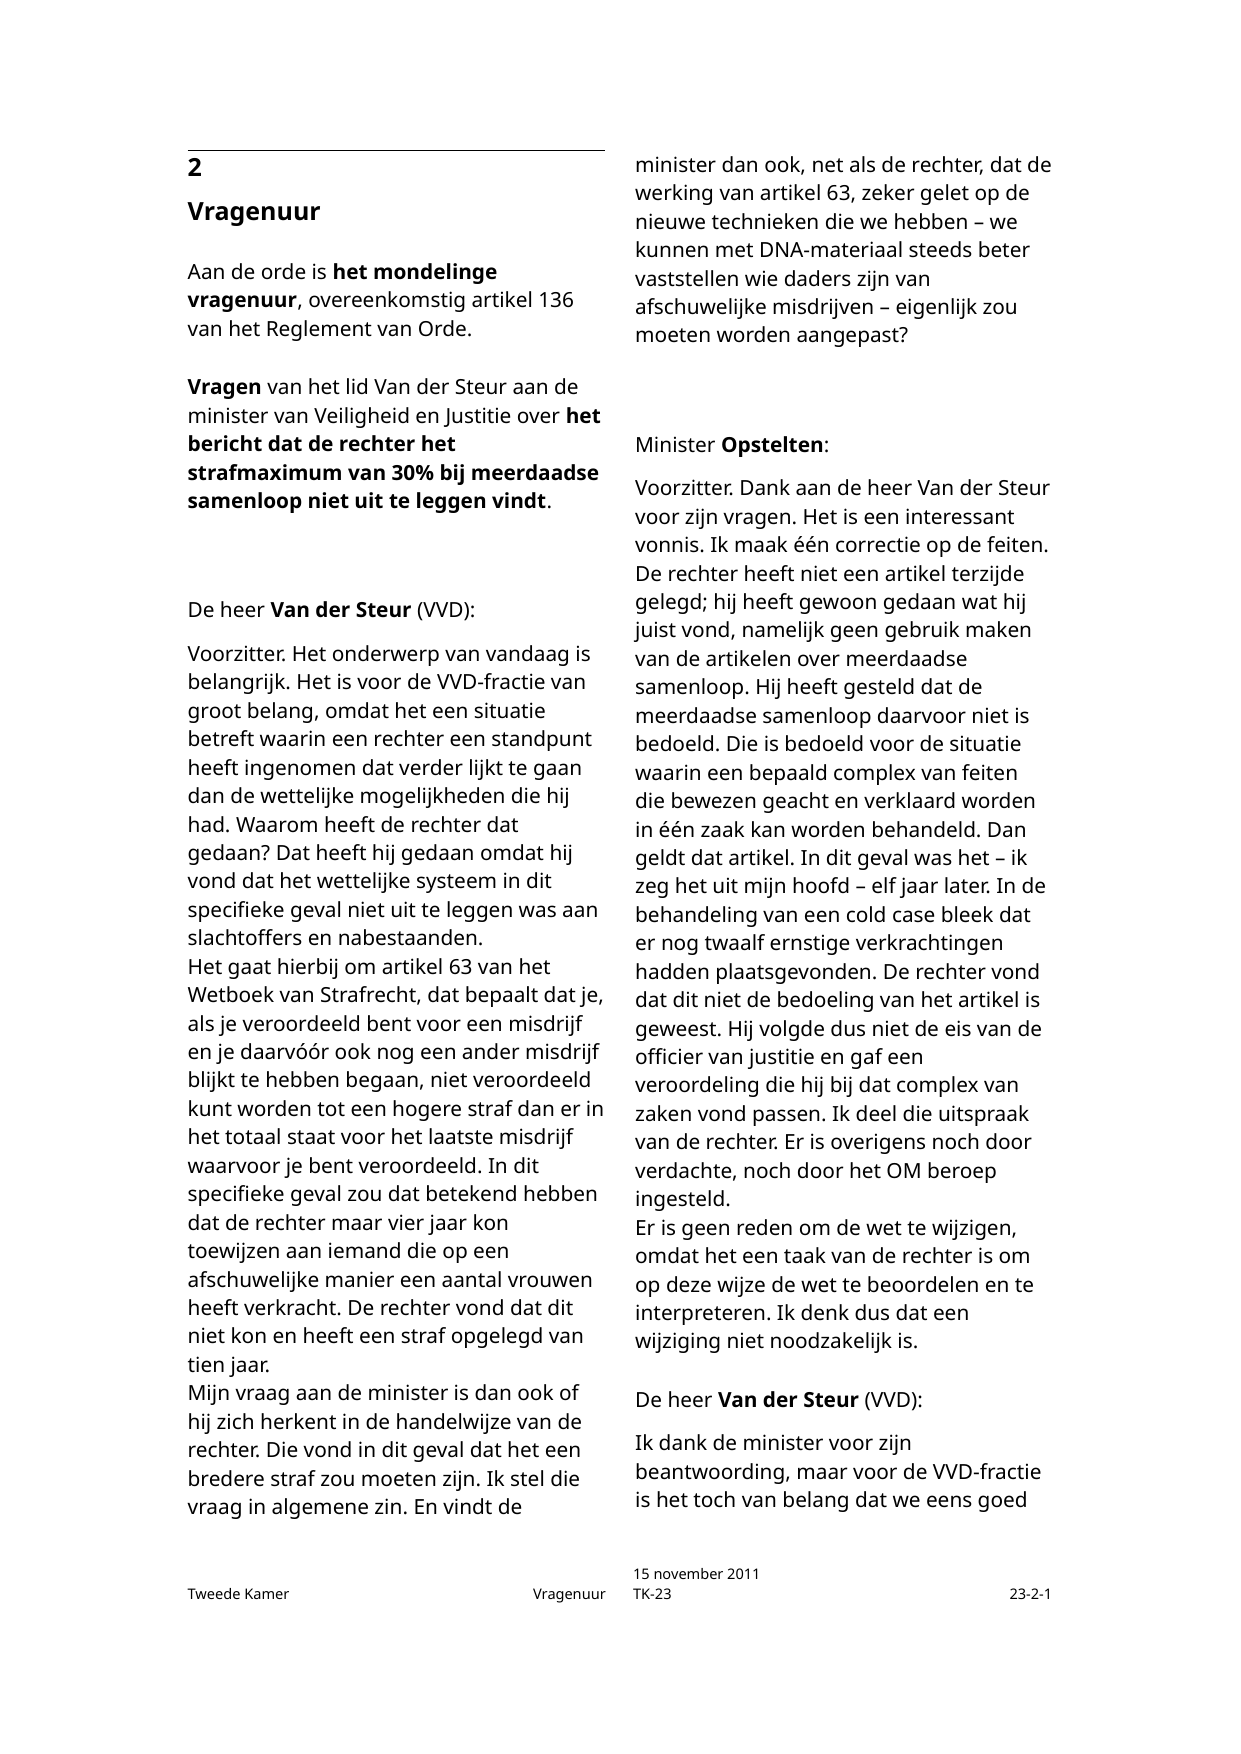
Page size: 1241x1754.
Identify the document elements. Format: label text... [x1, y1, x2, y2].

text De heer Van der Steur (VVD): [635, 1385, 1053, 1413]
text De heer Van der Steur (VVD): [187, 596, 605, 624]
text minister dan ook, net als de rechter, dat de werking van artikel 63, zeker gelet op de nieuwe technieken die we hebben – we kunnen met DNA-materiaal steeds beter vaststellen wie daders zijn van afschuwelijke misdrijven – eigenlijk zou moeten worden aangepast? [635, 150, 1053, 349]
text  [635, 379, 1053, 407]
text Voorzitter. Het onderwerp van vandaag is belangrijk. Het is voor de VVD-fractie van groot belang, omdat het een situatie betreft waarin een rechter een standpunt heeft ingenomen dat verder lijkt te gaan dan de wettelijke mogelijkheden die hij had. Waarom heeft de rechter dat gedaan? Dat heeft hij gedaan omdat hij vond dat het wettelijke systeem in dit specifieke geval niet uit te leggen was aan slachtoffers en nabestaanden. [187, 639, 605, 952]
text Vragenuur [187, 193, 605, 227]
text Minister Opstelten: [635, 430, 1053, 458]
text 2 [187, 151, 605, 184]
text Aan de orde is het mondelinge vragenuur, overeenkomstig artikel 136 van het Reglement van Orde. [187, 257, 605, 342]
text Mijn vraag aan de minister is dan ook of hij zich herkent in de handelwijze van de rechter. Die vond in dit geval dat het een bredere straf zou moeten zijn. Ik stel die vraag in algemene zin. En vindt de [187, 1378, 605, 1521]
text Voorzitter. Dank aan de heer Van der Steur voor zijn vragen. Het is een interessant vonnis. Ik maak één correctie op de feiten. De rechter heeft niet een artikel terzijde gelegd; hij heeft gewoon gedaan wat hij juist vond, namelijk geen gebruik maken van de artikelen over meerdaadse samenloop. Hij heeft gesteld dat de meerdaadse samenloop daarvoor niet is bedoeld. Die is bedoeld voor de situatie waarin een bepaald complex van feiten die bewezen geacht en verklaard worden in één zaak kan worden behandeld. Dan geldt dat artikel. In dit geval was het – ik zeg het uit mijn hoofd – elf jaar later. In de behandeling van een cold case bleek dat er nog twaalf ernstige verkrachtingen hadden plaatsgevonden. De rechter vond dat dit niet de bedoeling van het artikel is geweest. Hij volgde dus niet de eis van de officier van justitie en gaf een veroordeling die hij bij dat complex van zaken vond passen. Ik deel die uitspraak van de rechter. Er is overigens noch door verdachte, noch door het OM beroep ingesteld. [635, 473, 1053, 1213]
text Vragen van het lid Van der Steur aan de minister van Veiligheid en Justitie over het bericht dat de rechter het strafmaximum van 30% bij meerdaadse samenloop niet uit te leggen vindt. [187, 372, 605, 515]
text Er is geen reden om de wet te wijzigen, omdat het een taak van de rechter is om op deze wijze de wet te beoordelen en te interpreteren. Ik denk dus dat een wijziging niet noodzakelijk is. [635, 1213, 1053, 1355]
text Ik dank de minister voor zijn beantwoording, maar voor de VVD-fractie is het toch van belang dat we eens goed [635, 1428, 1053, 1514]
text  [187, 545, 605, 573]
text Het gaat hierbij om artikel 63 van het Wetboek van Strafrecht, dat bepaalt dat je, als je veroordeeld bent voor een misdrijf en je daarvóór ook nog een ander misdrijf blijkt te hebben begaan, niet veroordeeld kunt worden tot een hogere straf dan er in het totaal staat voor het laatste misdrijf waarvoor je bent veroordeeld. In dit specifieke geval zou dat betekend hebben dat de rechter maar vier jaar kon toewijzen aan iemand die op een afschuwelijke manier een aantal vrouwen heeft verkracht. De rechter vond dat dit niet kon en heeft een straf opgelegd van tien jaar. [187, 952, 605, 1378]
